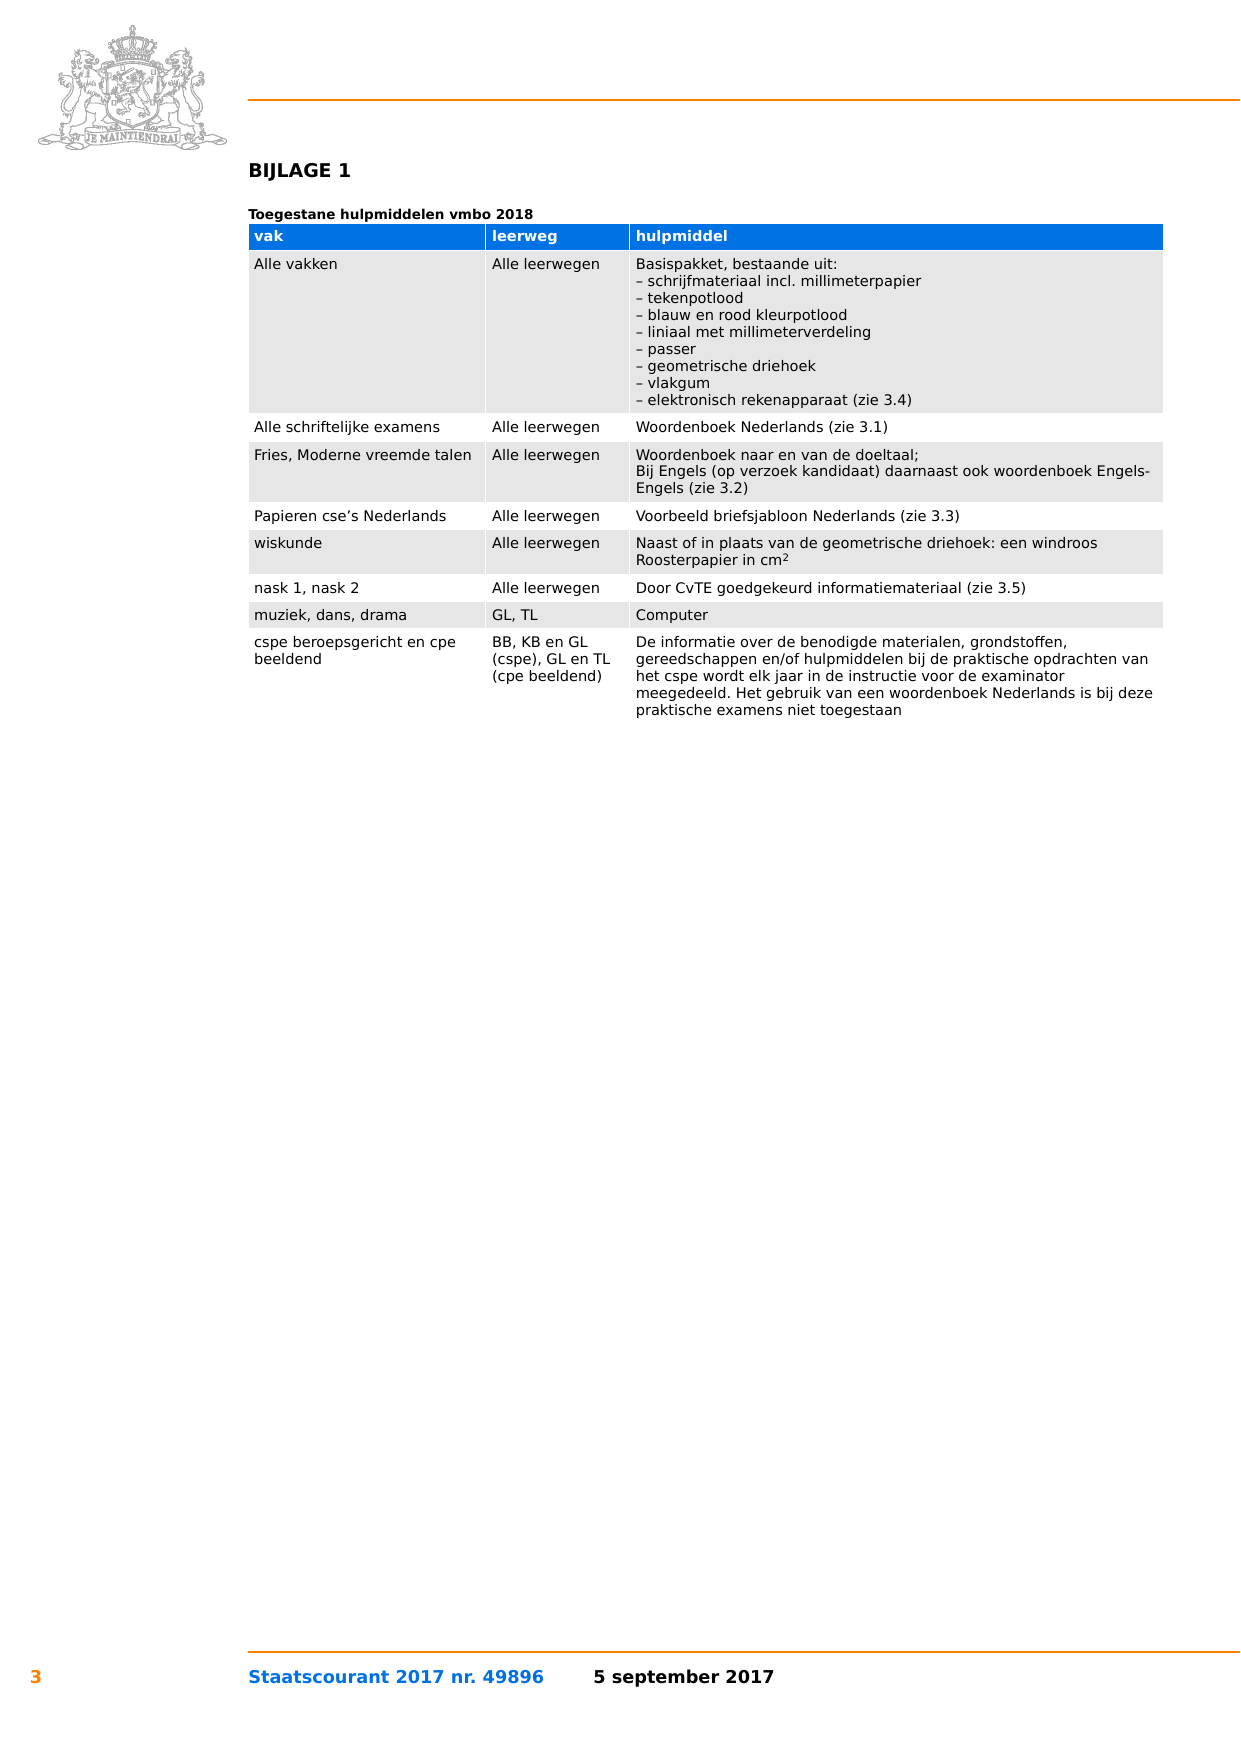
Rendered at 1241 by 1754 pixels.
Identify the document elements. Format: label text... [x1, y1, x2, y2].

table_cell Alle vakken [249, 251, 485, 413]
table_cell Voorbeeld briefsjabloon Nederlands (zie 3.3) [630, 503, 1163, 529]
table_cell De informatie over de benodigde materialen, grondstoffen, gereedschappen en/of hulpmiddelen bij de praktische opdrachten van het cspe wordt elk jaar in de instructie voor de examinator meegedeeld. Het gebruik van een woordenboek Nederlands is bij deze praktische examens niet toegestaan [630, 630, 1163, 724]
table_cell vak [249, 224, 485, 250]
table_cell cspe beroepsgericht en cpe beeldend [249, 630, 485, 724]
table_cell Basispakket, bestaande uit: – schrijfmateriaal incl. millimeterpapier – tekenpotlood – blauw en rood kleurpotlood – liniaal met millimeterverdeling – passer – geometrische driehoek – vlakgum – elektronisch rekenapparaat (zie 3.4) [630, 251, 1163, 413]
table_cell hulpmiddel [630, 224, 1163, 250]
table_cell Woordenboek naar en van de doeltaal; Bij Engels (op verzoek kandidaat) daarnaast ook woordenboek Engels-Engels (zie 3.2) [630, 442, 1163, 502]
picture [38, 25, 227, 150]
table_cell Alle leerwegen [486, 414, 629, 441]
table_cell wiskunde [249, 530, 485, 574]
table_cell Naast of in plaats van de geometrische driehoek: een windroos Roosterpapier in cm2 [630, 530, 1163, 574]
table_cell Papieren cse’s Nederlands [249, 503, 485, 529]
table_cell Computer [630, 602, 1163, 628]
table_cell nask 1, nask 2 [249, 575, 485, 601]
table_cell Alle leerwegen [486, 442, 629, 502]
subtitle BIJLAGE 1 [248, 160, 1163, 182]
table_cell Door CvTE goedgekeurd informatiemateriaal (zie 3.5) [630, 575, 1163, 601]
table_cell BB, KB en GL (cspe), GL en TL (cpe beeldend) [486, 630, 629, 724]
table_cell Alle schriftelijke examens [249, 414, 485, 441]
table_cell leerweg [486, 224, 629, 250]
table_cell Alle leerwegen [486, 530, 629, 574]
table_cell Woordenboek Nederlands (zie 3.1) [630, 414, 1163, 441]
table_header Toegestane hulpmiddelen vmbo 2018 [248, 207, 1163, 223]
table_cell Fries, Moderne vreemde talen [249, 442, 485, 502]
table_cell GL, TL [486, 602, 629, 628]
table_cell Alle leerwegen [486, 251, 629, 413]
table_cell Alle leerwegen [486, 575, 629, 601]
table_cell muziek, dans, drama [249, 602, 485, 628]
table_cell Alle leerwegen [486, 503, 629, 529]
